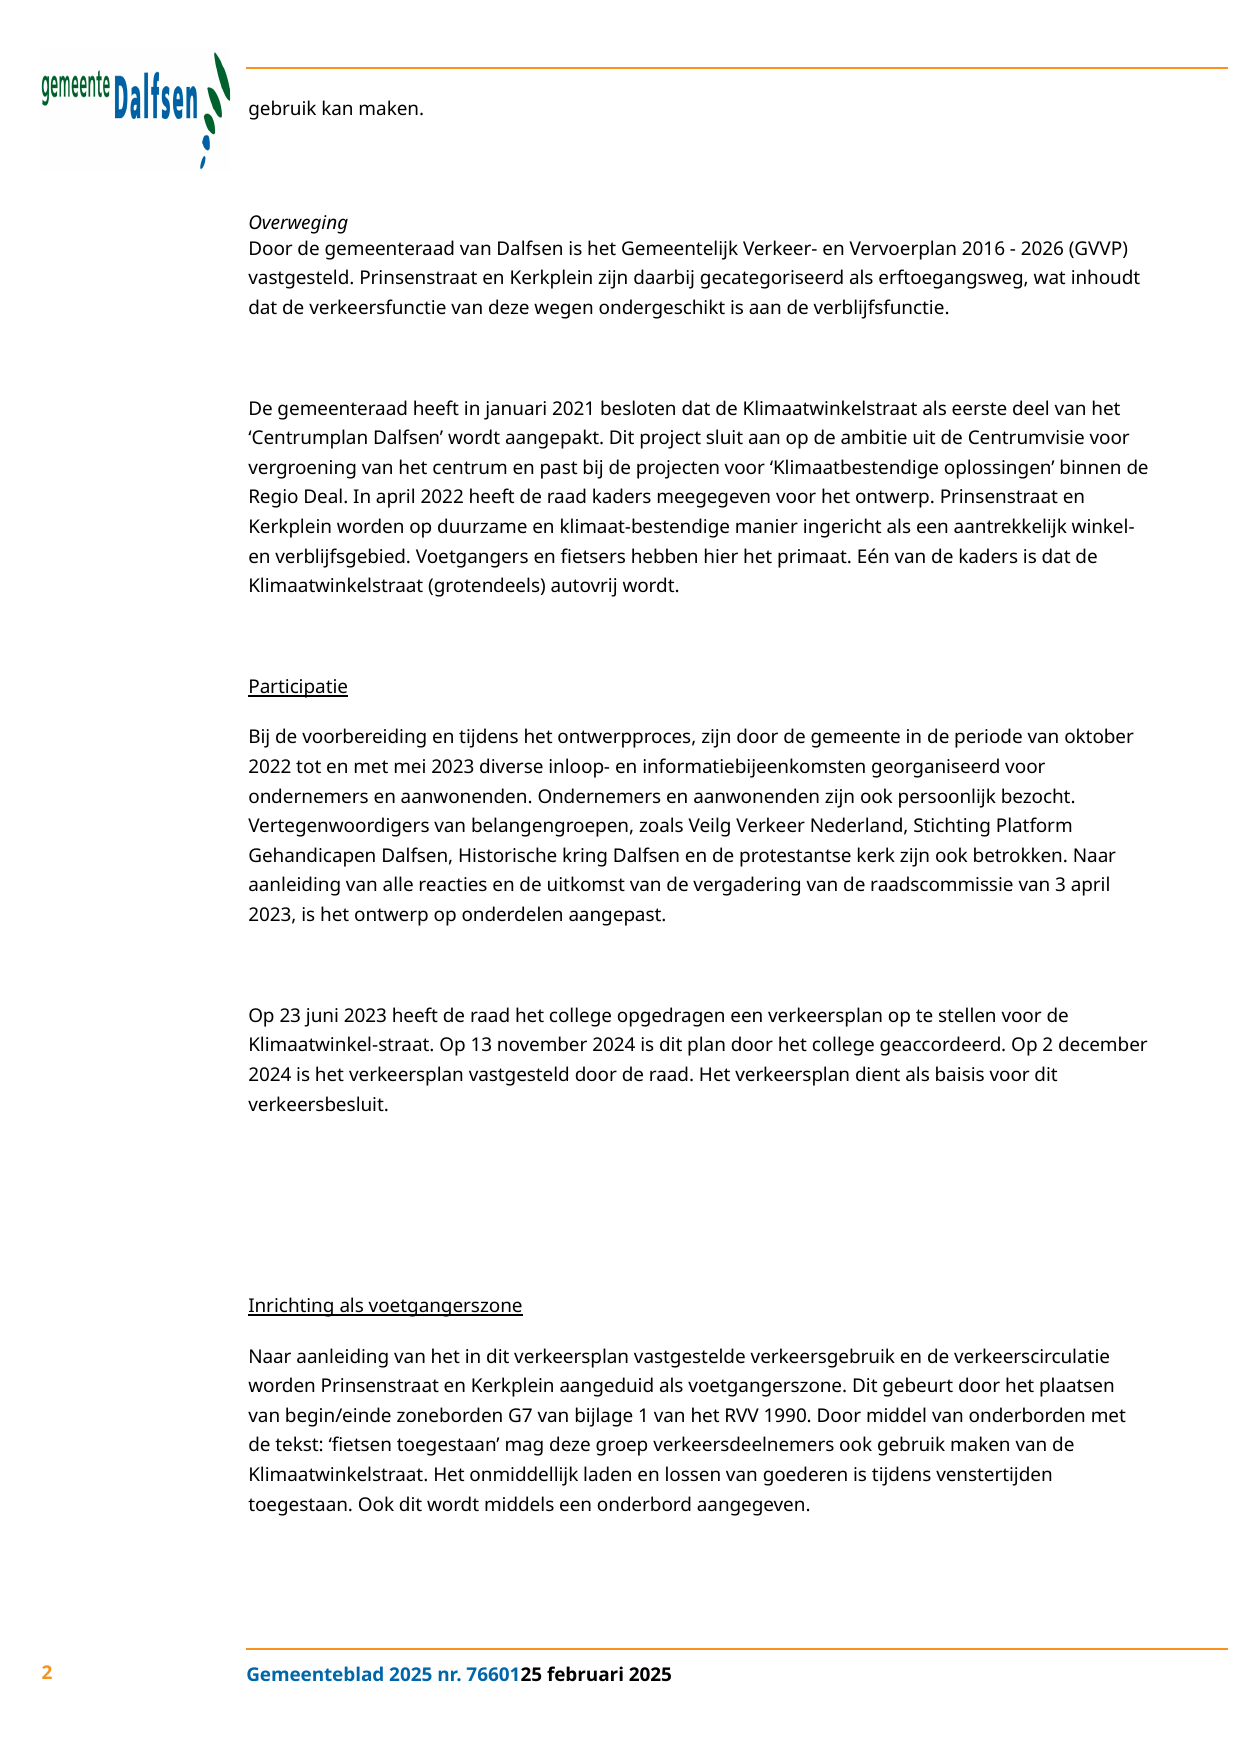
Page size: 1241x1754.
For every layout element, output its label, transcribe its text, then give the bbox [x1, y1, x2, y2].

text Inrichting als voetgangerszone [248, 1292, 1152, 1318]
text Op 23 juni 2023 heeft de raad het college opgedragen een verkeersplan op te stellen voor de Klimaatwinkel-straat. Op 13 november 2024 is dit plan door het college geaccordeerd. Op 2 december 2024 is het verkeersplan vastgesteld door de raad. Het verkeersplan dient als baisis voor dit verkeersbesluit. [248, 1002, 1152, 1116]
text Bij de voorbereiding en tijdens het ontwerpproces, zijn door de gemeente in de periode van oktober 2022 tot en met mei 2023 diverse inloop- en informatiebijeenkomsten georganiseerd voor ondernemers en aanwonenden. Ondernemers en aanwonenden zijn ook persoonlijk bezocht. Vertegenwoordigers van belangengroepen, zoals Veilg Verkeer Nederland, Stichting Platform Gehandicapen Dalfsen, Historische kring Dalfsen en de protestantse kerk zijn ook betrokken. Naar aanleiding van alle reacties en de uitkomst van de vergadering van de raadscommissie van 3 april 2023, is het ontwerp op onderdelen aangepast. [248, 724, 1152, 927]
text Participatie [248, 673, 1152, 699]
text Naar aanleiding van het in dit verkeersplan vastgestelde verkeersgebruik en de verkeerscirculatie worden Prinsenstraat en Kerkplein aangeduid als voetgangerszone. Dit gebeurt door het plaatsen van begin/einde zoneborden G7 van bijlage 1 van het RVV 1990. Door middel van onderborden met de tekst: ‘fietsen toegestaan’ mag deze groep verkeersdeelnemers ook gebruik maken van de Klimaatwinkelstraat. Het onmiddellijk laden en lossen van goederen is tijdens venstertijden toegestaan. Ook dit wordt middels een onderbord aangegeven. [248, 1343, 1152, 1516]
text Overweging [248, 209, 1152, 235]
text Door de gemeenteraad van Dalfsen is het Gemeentelijk Verkeer- en Vervoerplan 2016 - 2026 (GVVP) vastgesteld. Prinsenstraat en Kerkplein zijn daarbij gecategoriseerd als erftoegangsweg, wat inhoudt dat de verkeersfunctie van deze wegen ondergeschikt is aan de verblijfsfunctie. [248, 235, 1152, 320]
picture [41, 47, 231, 172]
text De gemeenteraad heeft in januari 2021 besloten dat de Klimaatwinkelstraat als eerste deel van het ‘Centrumplan Dalfsen’ wordt aangepakt. Dit project sluit aan op de ambitie uit de Centrumvisie voor vergroening van het centrum en past bij de projecten voor ‘Klimaatbestendige oplossingen’ binnen de Regio Deal. In april 2022 heeft de raad kaders meegegeven voor het ontwerp. Prinsenstraat en Kerkplein worden op duurzame en klimaat-bestendige manier ingericht als een aantrekkelijk winkel- en verblijfsgebied. Voetgangers en fietsers hebben hier het primaat. Eén van de kaders is dat de Klimaatwinkelstraat (grotendeels) autovrij wordt. [248, 395, 1152, 598]
text gebruik kan maken. [248, 95, 1152, 121]
